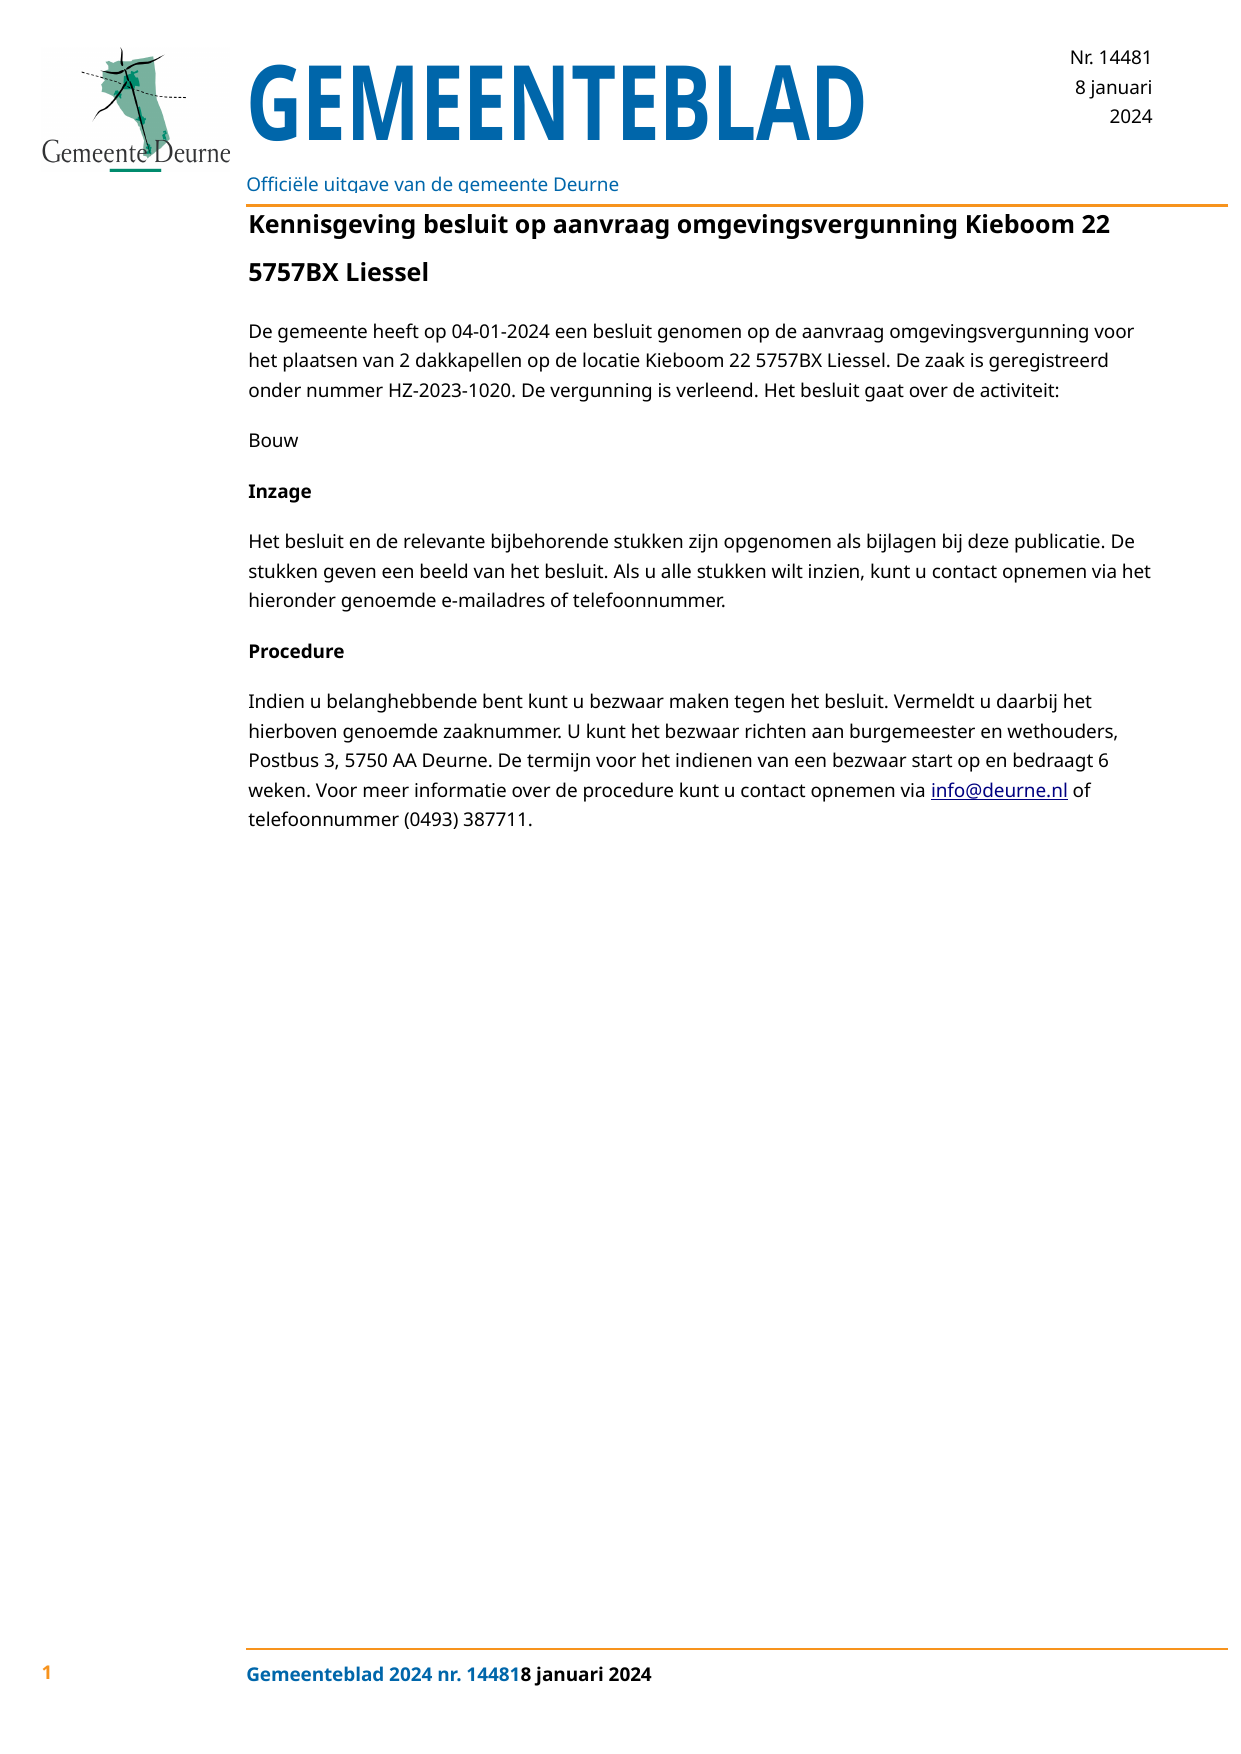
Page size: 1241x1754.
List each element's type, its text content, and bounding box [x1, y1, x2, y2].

text Het besluit en de relevante bijbehorende stukken zijn opgenomen als bijlagen bij deze publicatie. De stukken geven een beeld van het besluit. Als u alle stukken wilt inzien, kunt u contact opnemen via het hieronder genoemde e-mailadres of telefoonnummer. [248, 528, 1152, 613]
picture [41, 47, 231, 172]
text Procedure [248, 638, 1152, 664]
text De gemeente heeft op 04-01-2024 een besluit genomen op de aanvraag omgevingsvergunning voor het plaatsen van 2 dakkapellen op de locatie Kieboom 22 5757BX Liessel. De zaak is geregistreerd onder nummer HZ-2023-1020. De vergunning is verleend. Het besluit gaat over de activiteit: [248, 318, 1152, 403]
text Bouw [248, 427, 1152, 453]
text Indien u belanghebbende bent kunt u bezwaar maken tegen het besluit. Vermeldt u daarbij het hierboven genoemde zaaknummer. U kunt het bezwaar richten aan burgemeester en wethouders, Postbus 3, 5750 AA Deurne. De termijn voor het indienen van een bezwaar start op en bedraagt 6 weken. Voor meer informatie over de procedure kunt u contact opnemen via info@deurne.nl of telefoonnummer (0493) 387711. [248, 688, 1152, 832]
text Inzage [248, 478, 1152, 504]
text Kennisgeving besluit op aanvraag omgevingsvergunning Kieboom 22 5757BX Liessel [248, 207, 1152, 288]
